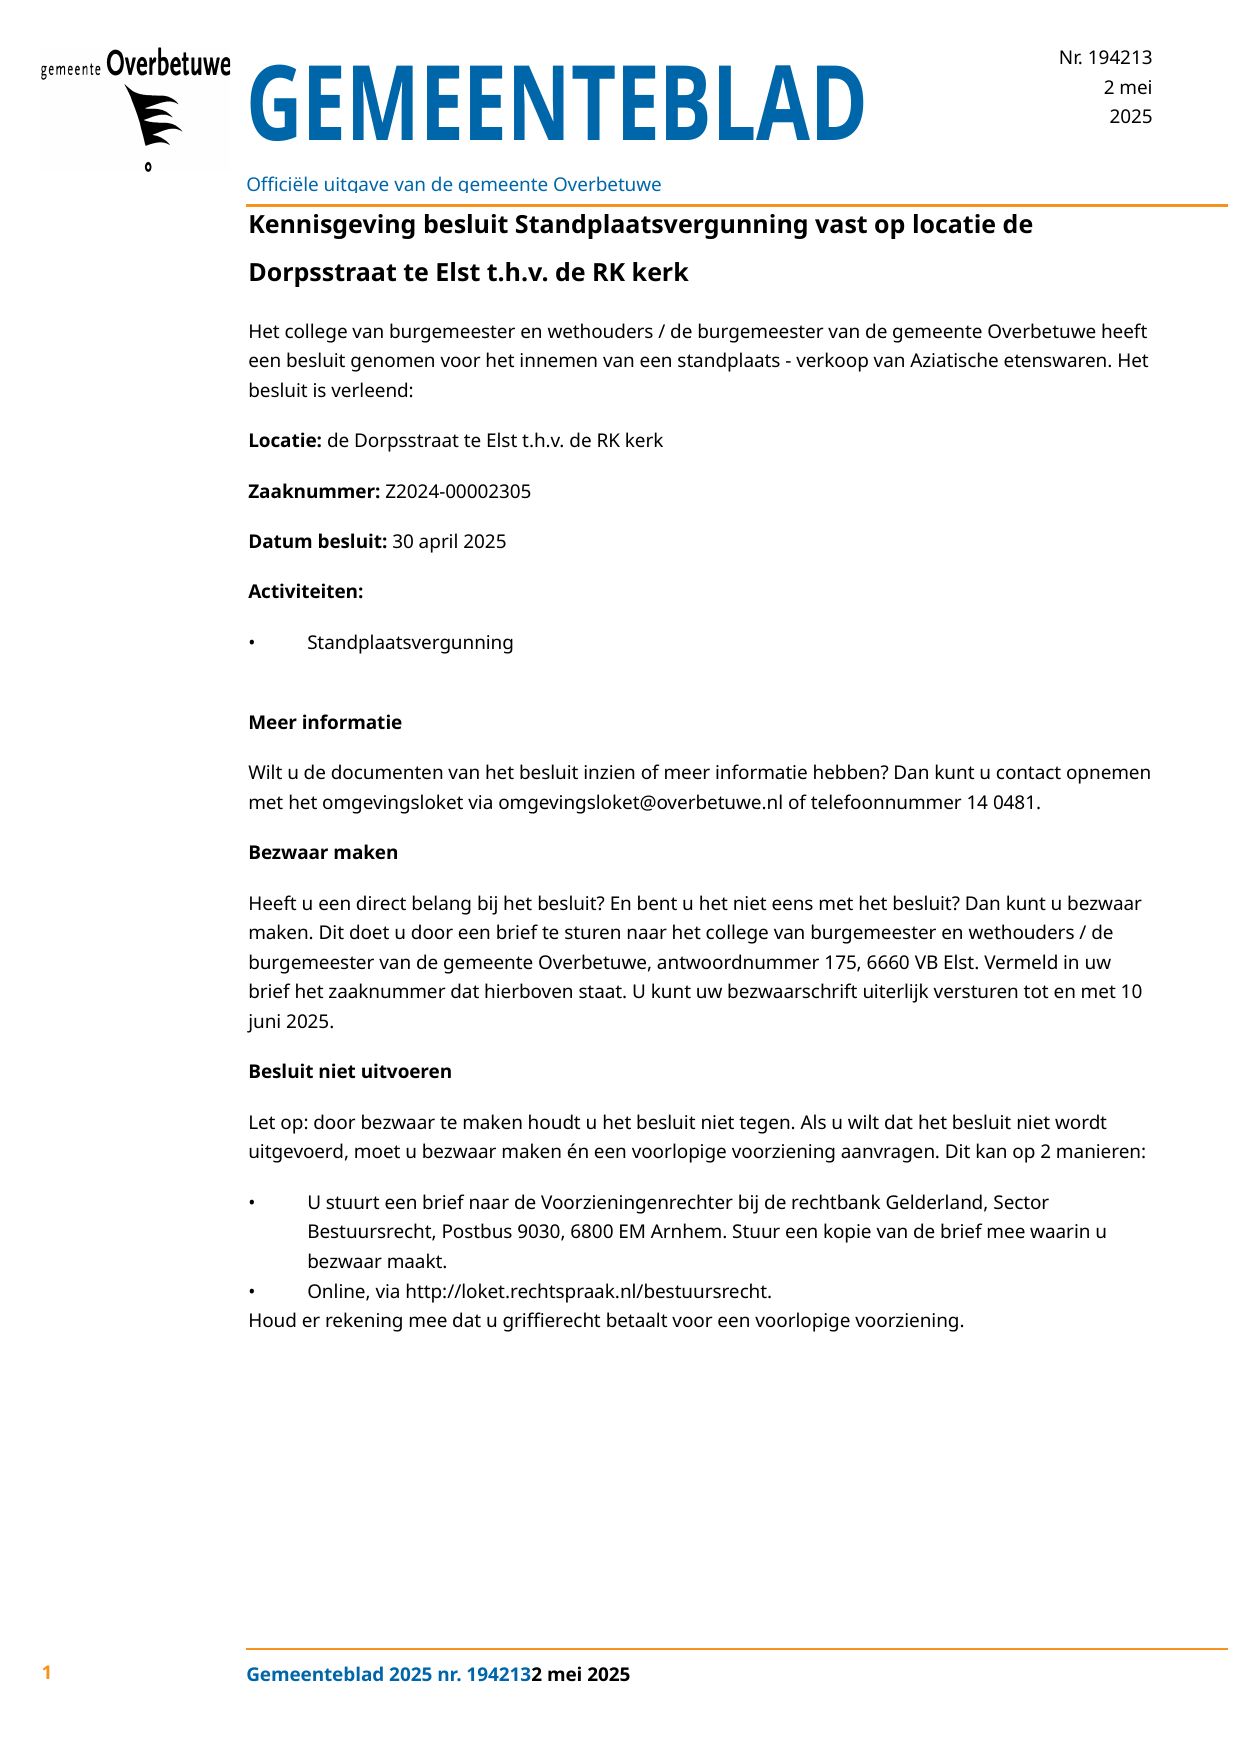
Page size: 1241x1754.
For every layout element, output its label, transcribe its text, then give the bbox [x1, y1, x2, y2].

text Zaaknummer: Z2024-00002305 [248, 478, 1152, 504]
picture [41, 47, 231, 172]
text Heeft u een direct belang bij het besluit? En bent u het niet eens met het besluit? Dan kunt u bezwaar maken. Dit doet u door een brief te sturen naar het college van burgemeester en wethouders / de burgemeester van de gemeente Overbetuwe, antwoordnummer 175, 6660 VB Elst. Vermeld in uw brief het zaaknummer dat hierboven staat. U kunt uw bezwaarschrift uiterlijk versturen tot en met 10 juni 2025. [248, 890, 1152, 1034]
text Het college van burgemeester en wethouders / de burgemeester van de gemeente Overbetuwe heeft een besluit genomen voor het innemen van een standplaats - verkoop van Aziatische etenswaren. Het besluit is verleend: [248, 318, 1152, 403]
list Standplaatsvergunning [248, 629, 1152, 655]
text Besluit niet uitvoeren [248, 1059, 1152, 1084]
text Let op: door bezwaar te maken houdt u het besluit niet tegen. Als u wilt dat het besluit niet wordt uitgevoerd, moet u bezwaar maken én een voorlopige voorziening aanvragen. Dit kan op 2 manieren: [248, 1109, 1152, 1164]
text Datum besluit: 30 april 2025 [248, 528, 1152, 554]
text Bezwaar maken [248, 839, 1152, 865]
text Locatie: de Dorpsstraat te Elst t.h.v. de RK kerk [248, 427, 1152, 453]
text Houd er rekening mee dat u griffierecht betaalt voor een voorlopige voorziening. [248, 1307, 1152, 1333]
text Wilt u de documenten van het besluit inzien of meer informatie hebben? Dan kunt u contact opnemen met het omgevingsloket via omgevingsloket@overbetuwe.nl of telefoonnummer 14 0481. [248, 759, 1152, 815]
list Online, via http://loket.rechtspraak.nl/bestuursrecht. [248, 1278, 1152, 1304]
text Meer informatie [248, 709, 1152, 735]
list U stuurt een brief naar de Voorzieningenrechter bij de rechtbank Gelderland, Sector Bestuursrecht, Postbus 9030, 6800 EM Arnhem. Stuur een kopie van de brief mee waarin u bezwaar maakt. [248, 1189, 1152, 1274]
text Kennisgeving besluit Standplaatsvergunning vast op locatie de Dorpsstraat te Elst t.h.v. de RK kerk [248, 207, 1152, 288]
text Activiteiten: [248, 579, 1152, 604]
